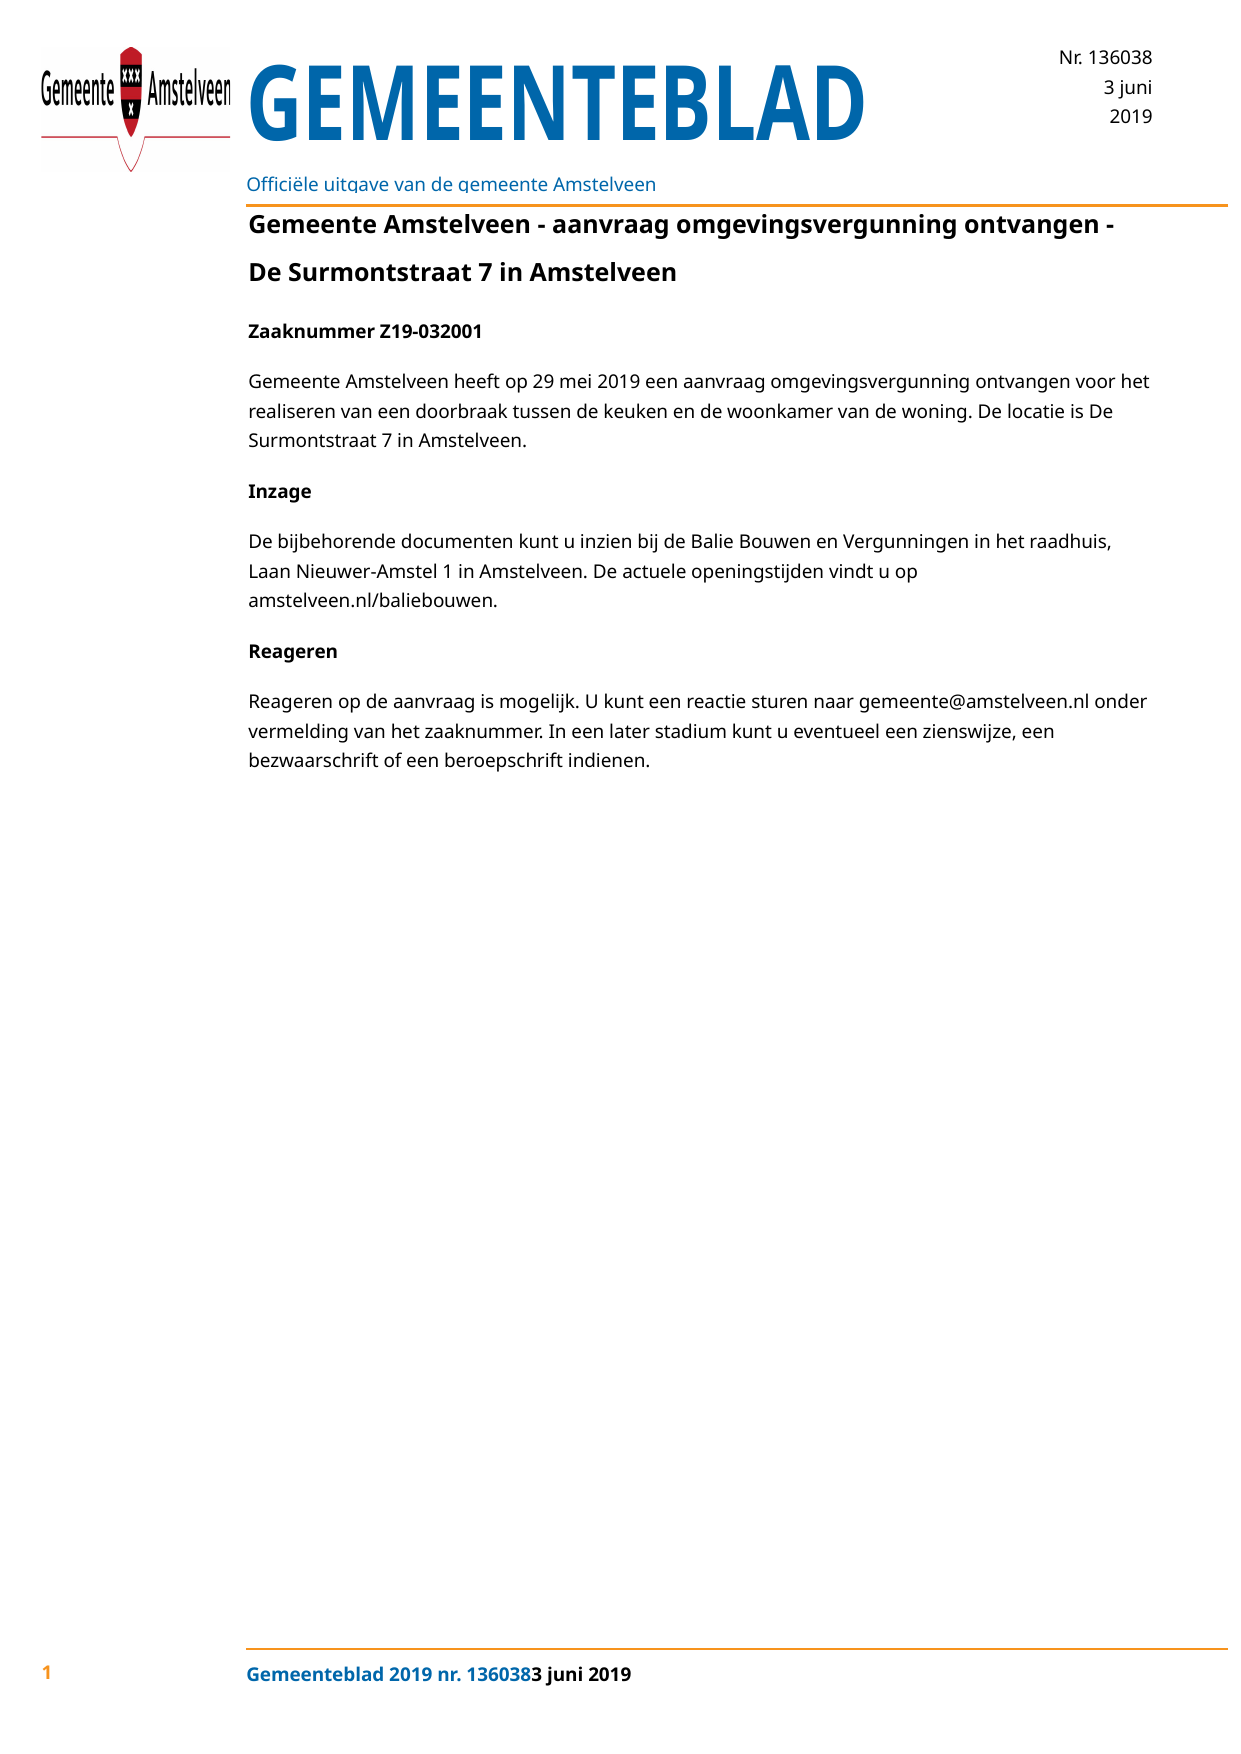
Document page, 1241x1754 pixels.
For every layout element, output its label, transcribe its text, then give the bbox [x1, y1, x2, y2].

text Gemeente Amstelveen - aanvraag omgevingsvergunning ontvangen - De Surmontstraat 7 in Amstelveen [248, 207, 1152, 288]
text Reageren op de aanvraag is mogelijk. U kunt een reactie sturen naar gemeente@amstelveen.nl onder vermelding van het zaaknummer. In een later stadium kunt u eventueel een zienswijze, een bezwaarschrift of een beroepschrift indienen. [248, 688, 1152, 773]
text Zaaknummer Z19-032001 [248, 318, 1152, 344]
picture [41, 47, 231, 172]
text De bijbehorende documenten kunt u inzien bij de Balie Bouwen en Vergunningen in het raadhuis, Laan Nieuwer-Amstel 1 in Amstelveen. De actuele openingstijden vindt u op amstelveen.nl/baliebouwen. [248, 528, 1152, 613]
text Inzage [248, 478, 1152, 504]
text Reageren [248, 638, 1152, 664]
text Gemeente Amstelveen heeft op 29 mei 2019 een aanvraag omgevingsvergunning ontvangen voor het realiseren van een doorbraak tussen de keuken en de woonkamer van de woning. De locatie is De Surmontstraat 7 in Amstelveen. [248, 368, 1152, 453]
